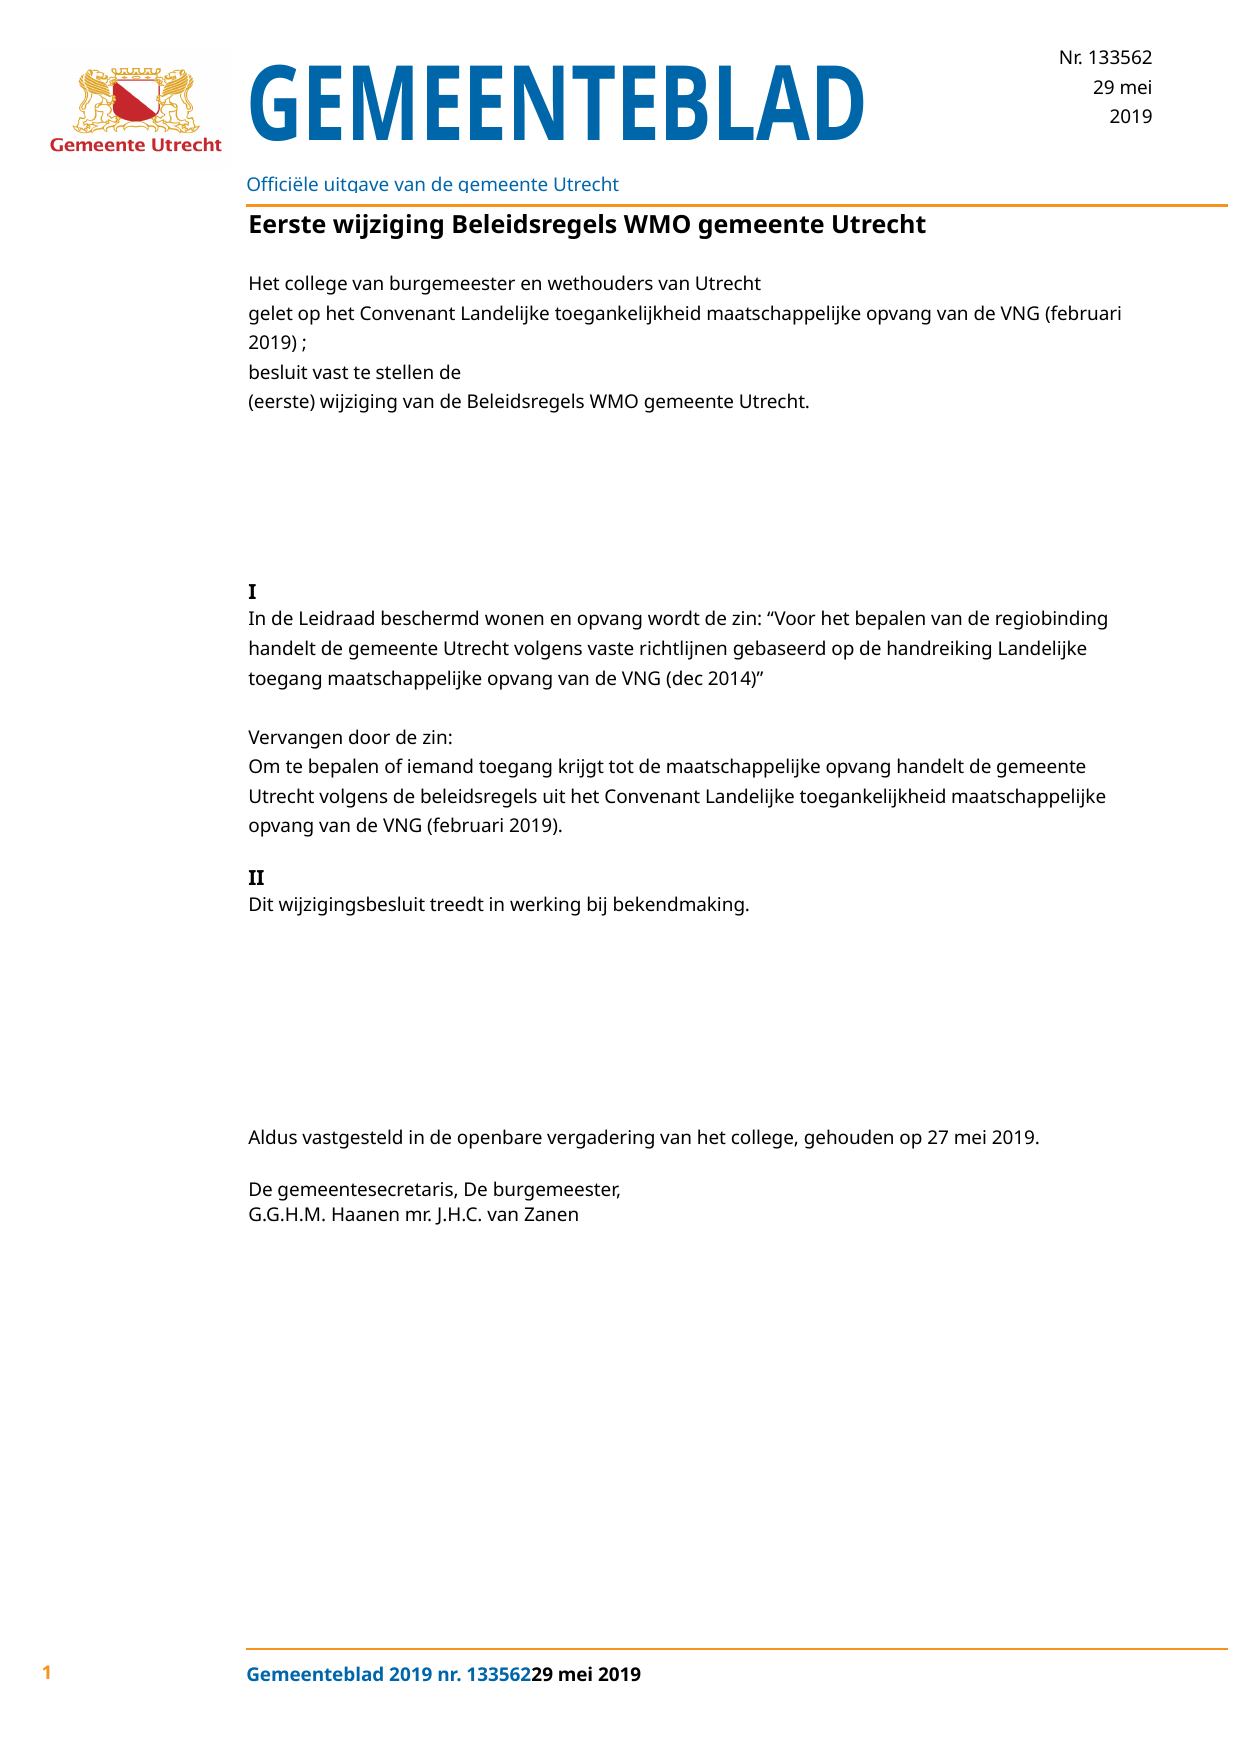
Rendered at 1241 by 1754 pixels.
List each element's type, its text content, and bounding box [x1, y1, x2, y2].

text (eerste) wijziging van de Beleidsregels WMO gemeente Utrecht. [248, 389, 1152, 414]
text Om te bepalen of iemand toegang krijgt tot de maatschappelijke opvang handelt de gemeente Utrecht volgens de beleidsregels uit het Convenant Landelijke toegankelijkheid maatschappelijke opvang van de VNG (februari 2019). [248, 753, 1152, 838]
text Aldus vastgesteld in de openbare vergadering van het college, gehouden op 27 mei 2019. [248, 1124, 1152, 1150]
text I [248, 577, 1152, 606]
text II [248, 863, 1152, 891]
picture [41, 47, 231, 172]
text gelet op het Convenant Landelijke toegankelijkheid maatschappelijke opvang van de VNG (februari 2019) ; [248, 300, 1152, 355]
text In de Leidraad beschermd wonen en opvang wordt de zin: “Voor het bepalen van de regiobinding handelt de gemeente Utrecht volgens vaste richtlijnen gebaseerd op de handreiking Landelijke toegang maatschappelijke opvang van de VNG (dec 2014)” [248, 606, 1152, 690]
text Vervangen door de zin: [248, 724, 1152, 749]
text Dit wijzigingsbesluit treedt in werking bij bekendmaking. [248, 891, 1152, 917]
text Het college van burgemeester en wethouders van Utrecht [248, 270, 1152, 296]
text Eerste wijziging Beleidsregels WMO gemeente Utrecht [248, 207, 1152, 241]
text besluit vast te stellen de [248, 359, 1152, 385]
text De gemeentesecretaris, De burgemeester, [248, 1176, 1152, 1201]
text G.G.H.M. Haanen mr. J.H.C. van Zanen [248, 1201, 1152, 1227]
